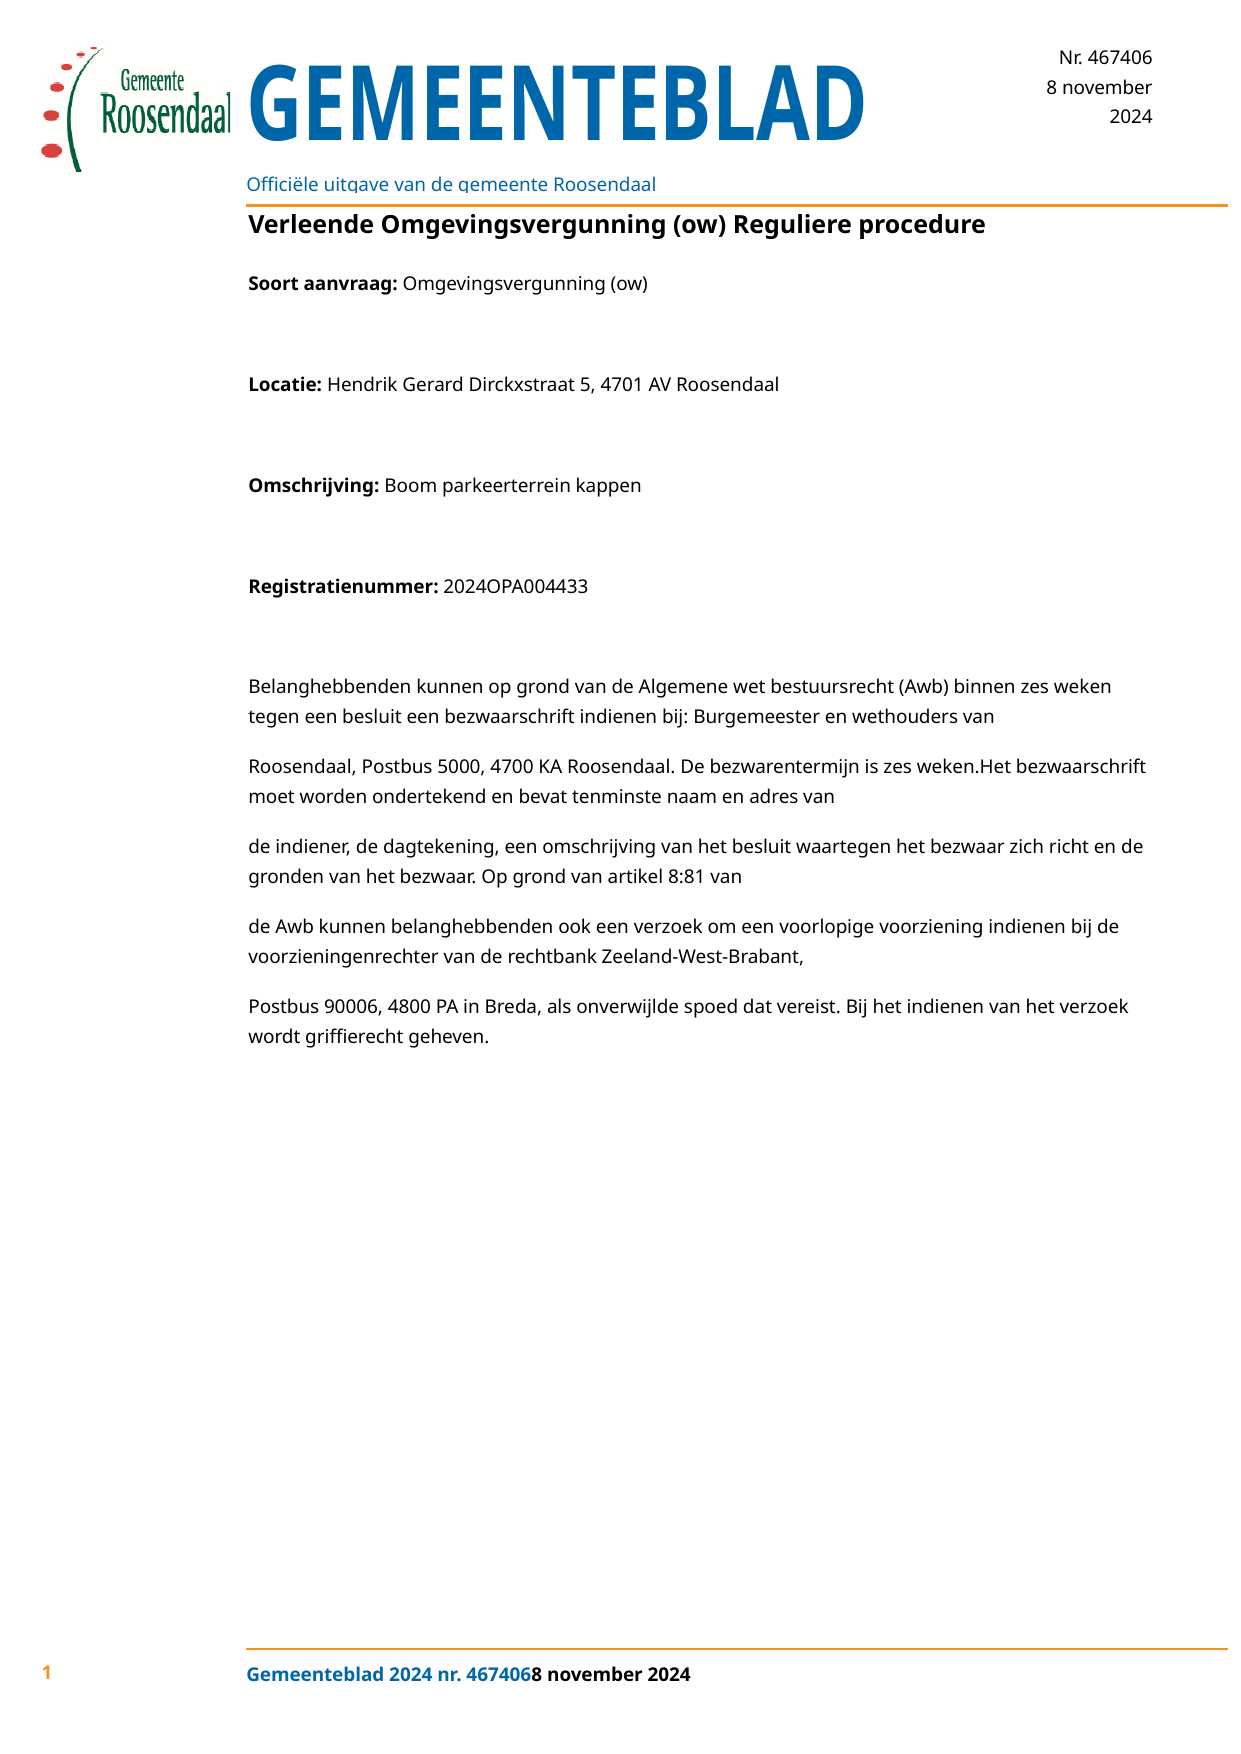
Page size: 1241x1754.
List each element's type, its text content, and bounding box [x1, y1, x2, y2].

text Verleende Omgevingsvergunning (ow) Reguliere procedure [248, 207, 1152, 241]
picture [41, 47, 231, 172]
text Belanghebbenden kunnen op grond van de Algemene wet bestuursrecht (Awb) binnen zes weken tegen een besluit een bezwaarschrift indienen bij: Burgemeester en wethouders van [248, 674, 1152, 729]
text de Awb kunnen belanghebbenden ook een verzoek om een voorlopige voorziening indienen bij de voorzieningenrechter van de rechtbank Zeeland-West-Brabant, [248, 914, 1152, 969]
text Soort aanvraag: Omgevingsvergunning (ow) [248, 270, 1152, 296]
text Registratienummer: 2024OPA004433 [248, 573, 1152, 598]
text Roosendaal, Postbus 5000, 4700 KA Roosendaal. De bezwarentermijn is zes weken.Het bezwaarschrift moet worden ondertekend en bevat tenminste naam en adres van [248, 754, 1152, 809]
text Omschrijving: Boom parkeerterrein kappen [248, 472, 1152, 498]
text Locatie: Hendrik Gerard Dirckxstraat 5, 4701 AV Roosendaal [248, 371, 1152, 397]
text Postbus 90006, 4800 PA in Breda, als onverwijlde spoed dat vereist. Bij het indienen van het verzoek wordt griffierecht geheven. [248, 994, 1152, 1049]
text de indiener, de dagtekening, een omschrijving van het besluit waartegen het bezwaar zich richt en de gronden van het bezwaar. Op grond van artikel 8:81 van [248, 834, 1152, 889]
